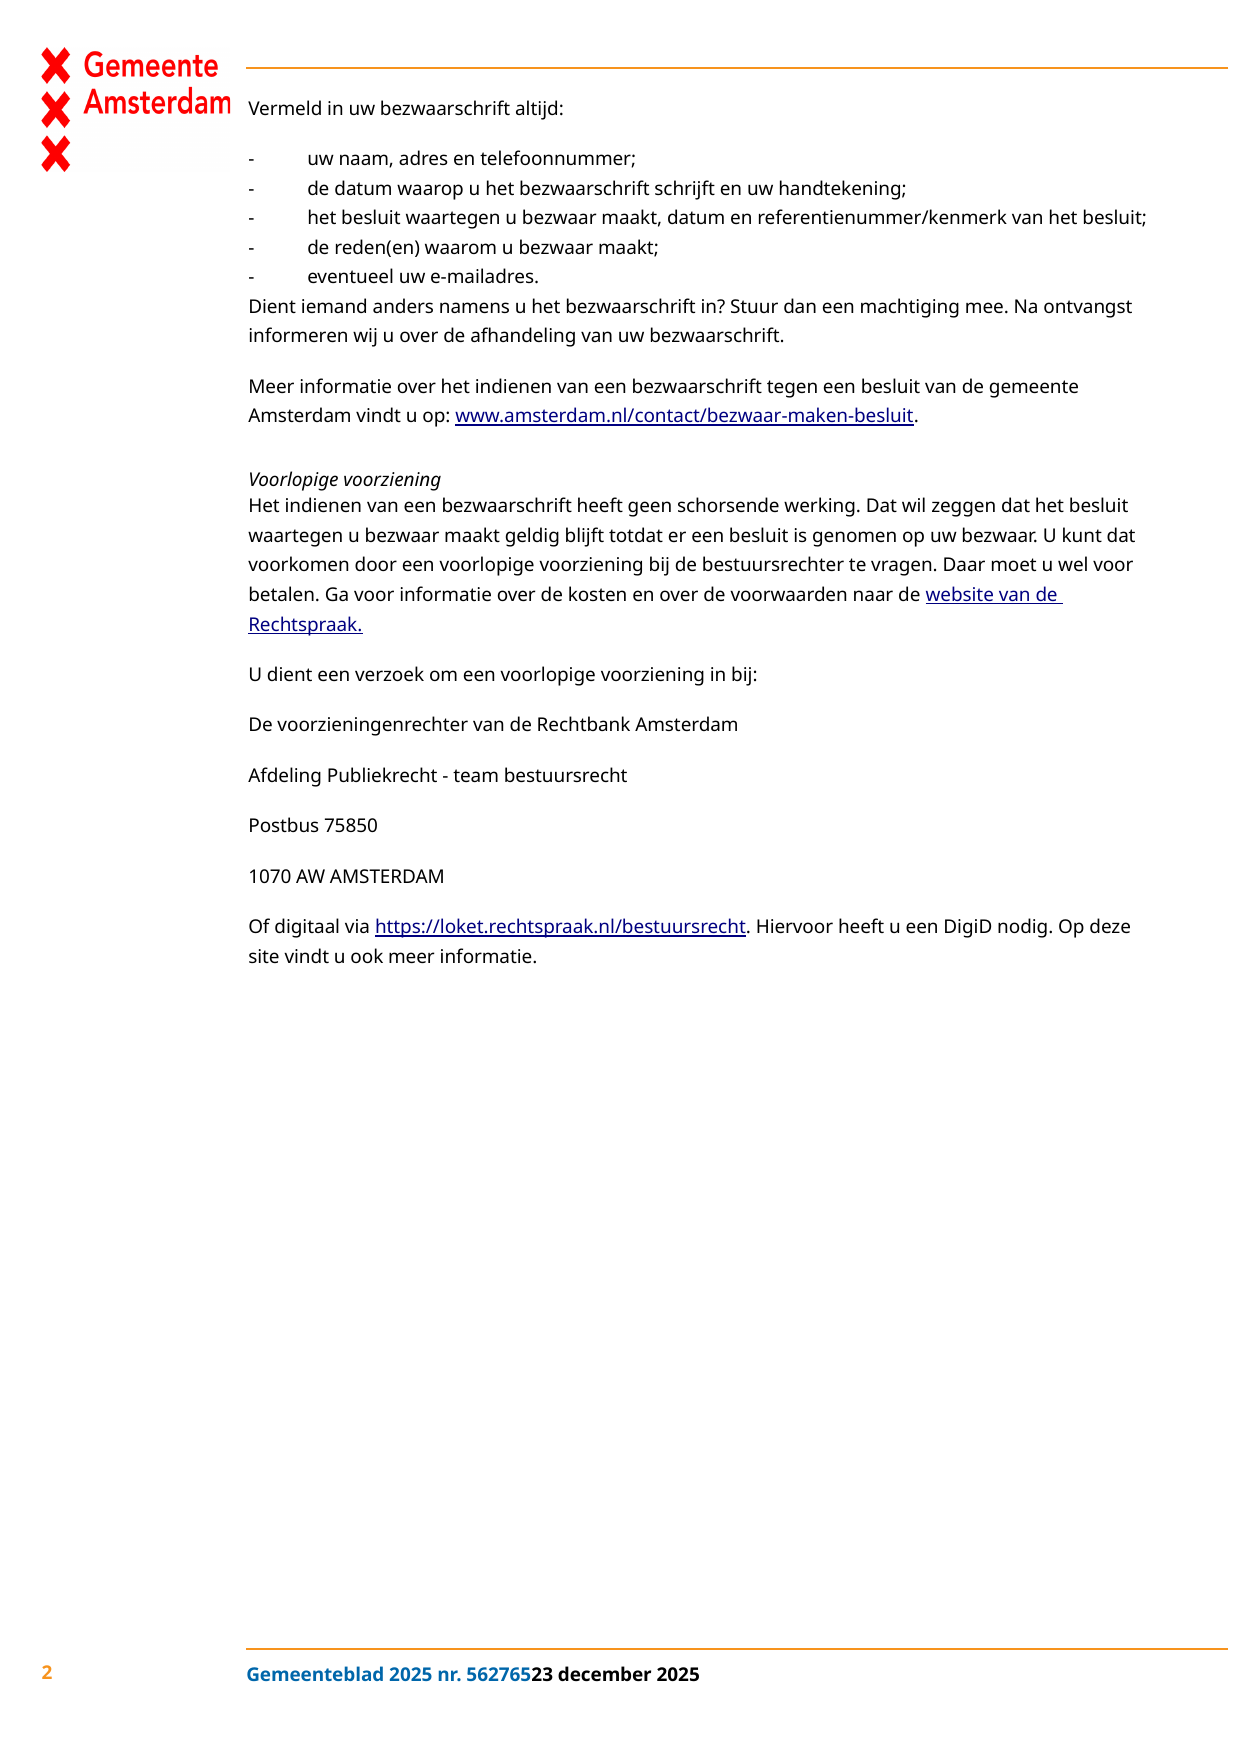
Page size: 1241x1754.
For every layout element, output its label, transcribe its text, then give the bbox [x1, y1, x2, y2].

list uw naam, adres en telefoonnummer; [248, 145, 1152, 171]
text Postbus 75850 [248, 812, 1152, 838]
list het besluit waartegen u bezwaar maakt, datum en referentienummer/kenmerk van het besluit; [248, 204, 1152, 230]
list eventueel uw e-mailadres. [248, 263, 1152, 289]
text Het indienen van een bezwaarschrift heeft geen schorsende werking. Dat wil zeggen dat het besluit waartegen u bezwaar maakt geldig blijft totdat er een besluit is genomen op uw bezwaar. U kunt dat voorkomen door een voorlopige voorziening bij de bestuursrechter te vragen. Daar moet u wel voor betalen. Ga voor informatie over de kosten en over de voorwaarden naar de website van de Rechtspraak. [248, 492, 1152, 636]
text Meer informatie over het indienen van een bezwaarschrift tegen een besluit van de gemeente Amsterdam vindt u op: www.amsterdam.nl/contact/bezwaar-maken-besluit. [248, 373, 1152, 428]
text 1070 AW AMSTERDAM [248, 863, 1152, 888]
picture [41, 47, 231, 172]
text Voorlopige voorziening [248, 467, 1152, 492]
text Dient iemand anders namens u het bezwaarschrift in? Stuur dan een machtiging mee. Na ontvangst informeren wij u over de afhandeling van uw bezwaarschrift. [248, 293, 1152, 348]
text Vermeld in uw bezwaarschrift altijd: [248, 95, 1152, 121]
text Afdeling Publiekrecht - team bestuursrecht [248, 762, 1152, 788]
text Of digitaal via https://loket.rechtspraak.nl/bestuursrecht. Hiervoor heeft u een DigiD nodig. Op deze site vindt u ook meer informatie. [248, 913, 1152, 968]
list de datum waarop u het bezwaarschrift schrijft en uw handtekening; [248, 175, 1152, 201]
text U dient een verzoek om een voorlopige voorziening in bij: [248, 661, 1152, 687]
text De voorzieningenrechter van de Rechtbank Amsterdam [248, 712, 1152, 737]
list de reden(en) waarom u bezwaar maakt; [248, 234, 1152, 260]
